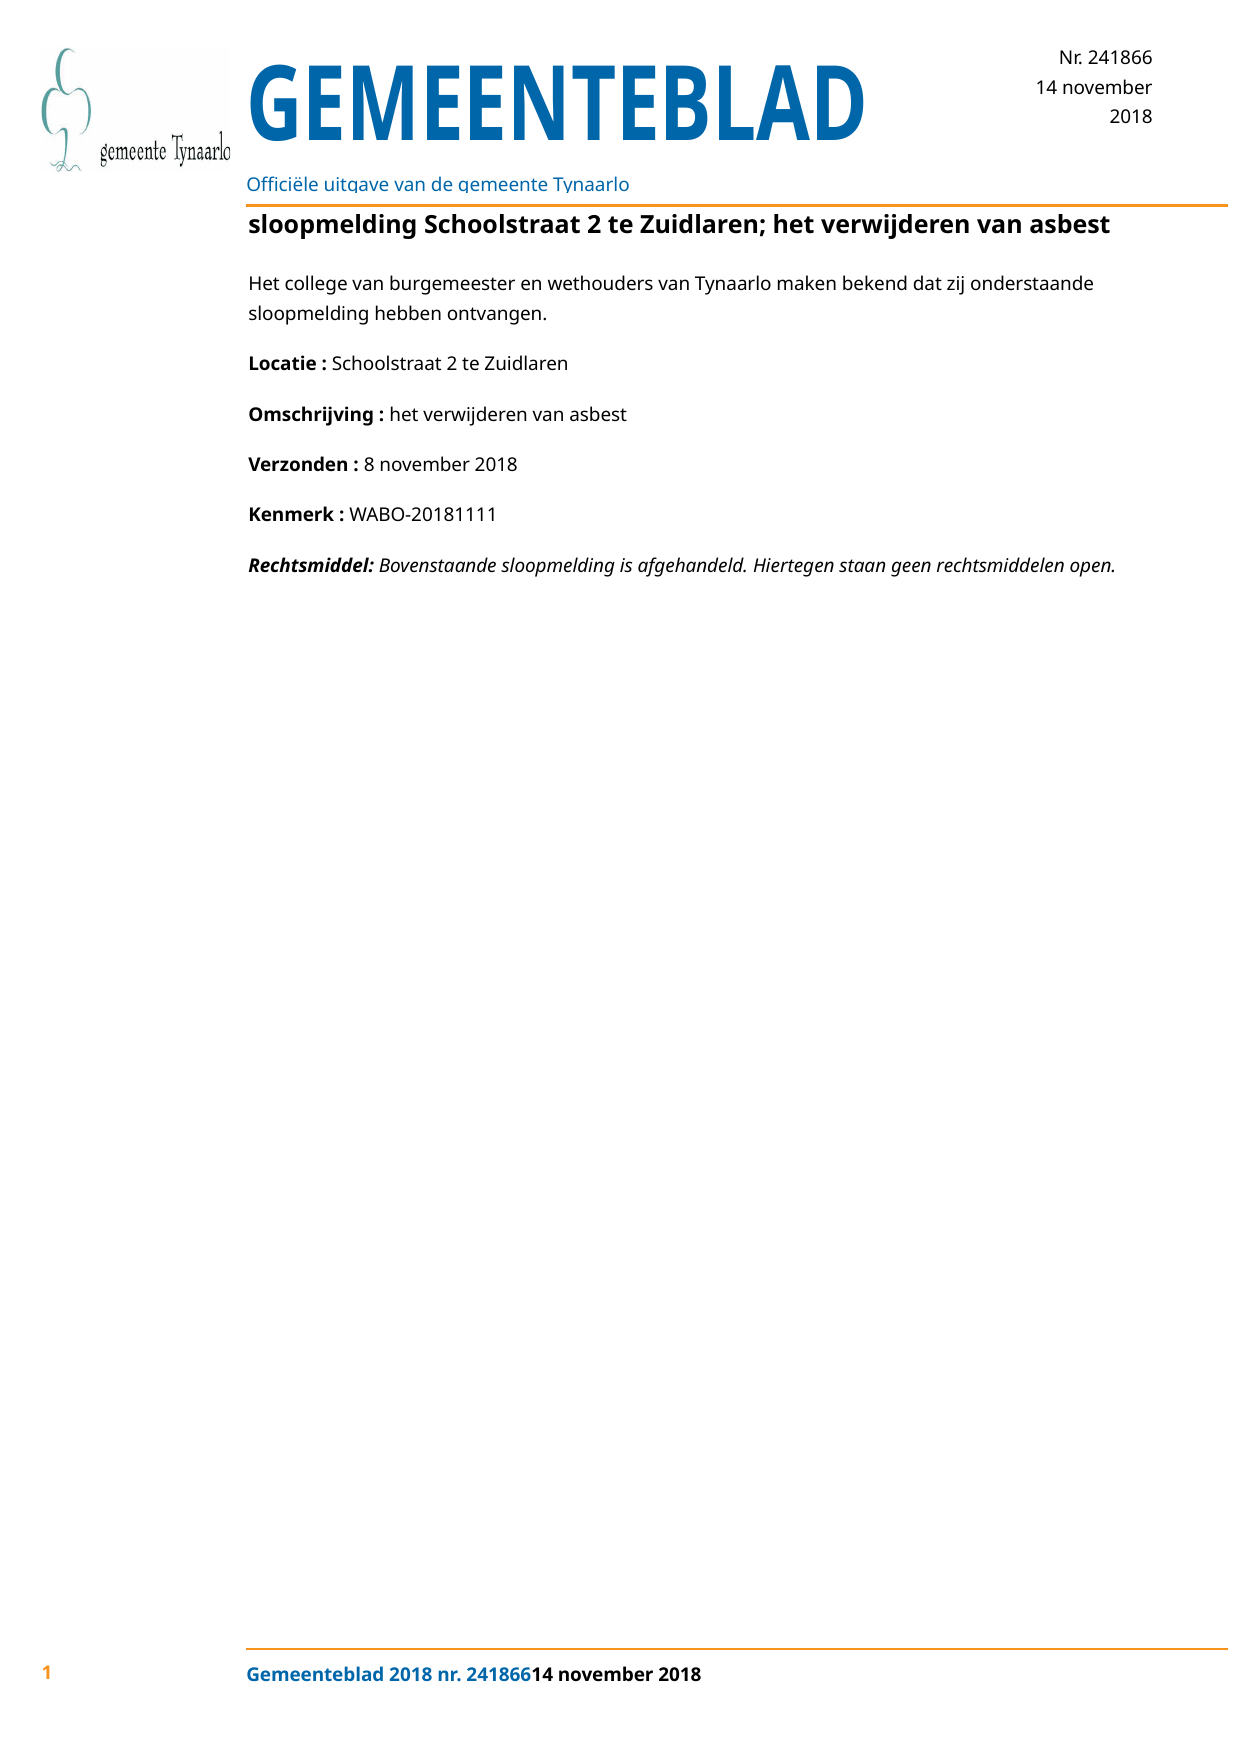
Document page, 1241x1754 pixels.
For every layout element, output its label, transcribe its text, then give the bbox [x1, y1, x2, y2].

picture [41, 47, 231, 172]
text Omschrijving : het verwijderen van asbest [248, 401, 1152, 426]
text Verzonden : 8 november 2018 [248, 451, 1152, 477]
text Het college van burgemeester en wethouders van Tynaarlo maken bekend dat zij onderstaande sloopmelding hebben ontvangen. [248, 270, 1152, 326]
text sloopmelding Schoolstraat 2 te Zuidlaren; het verwijderen van asbest [248, 207, 1152, 241]
text Rechtsmiddel: Bovenstaande sloopmelding is afgehandeld. Hiertegen staan geen rechtsmiddelen open. [248, 552, 1152, 578]
text Locatie : Schoolstraat 2 te Zuidlaren [248, 350, 1152, 376]
text Kenmerk : WABO-20181111 [248, 502, 1152, 527]
